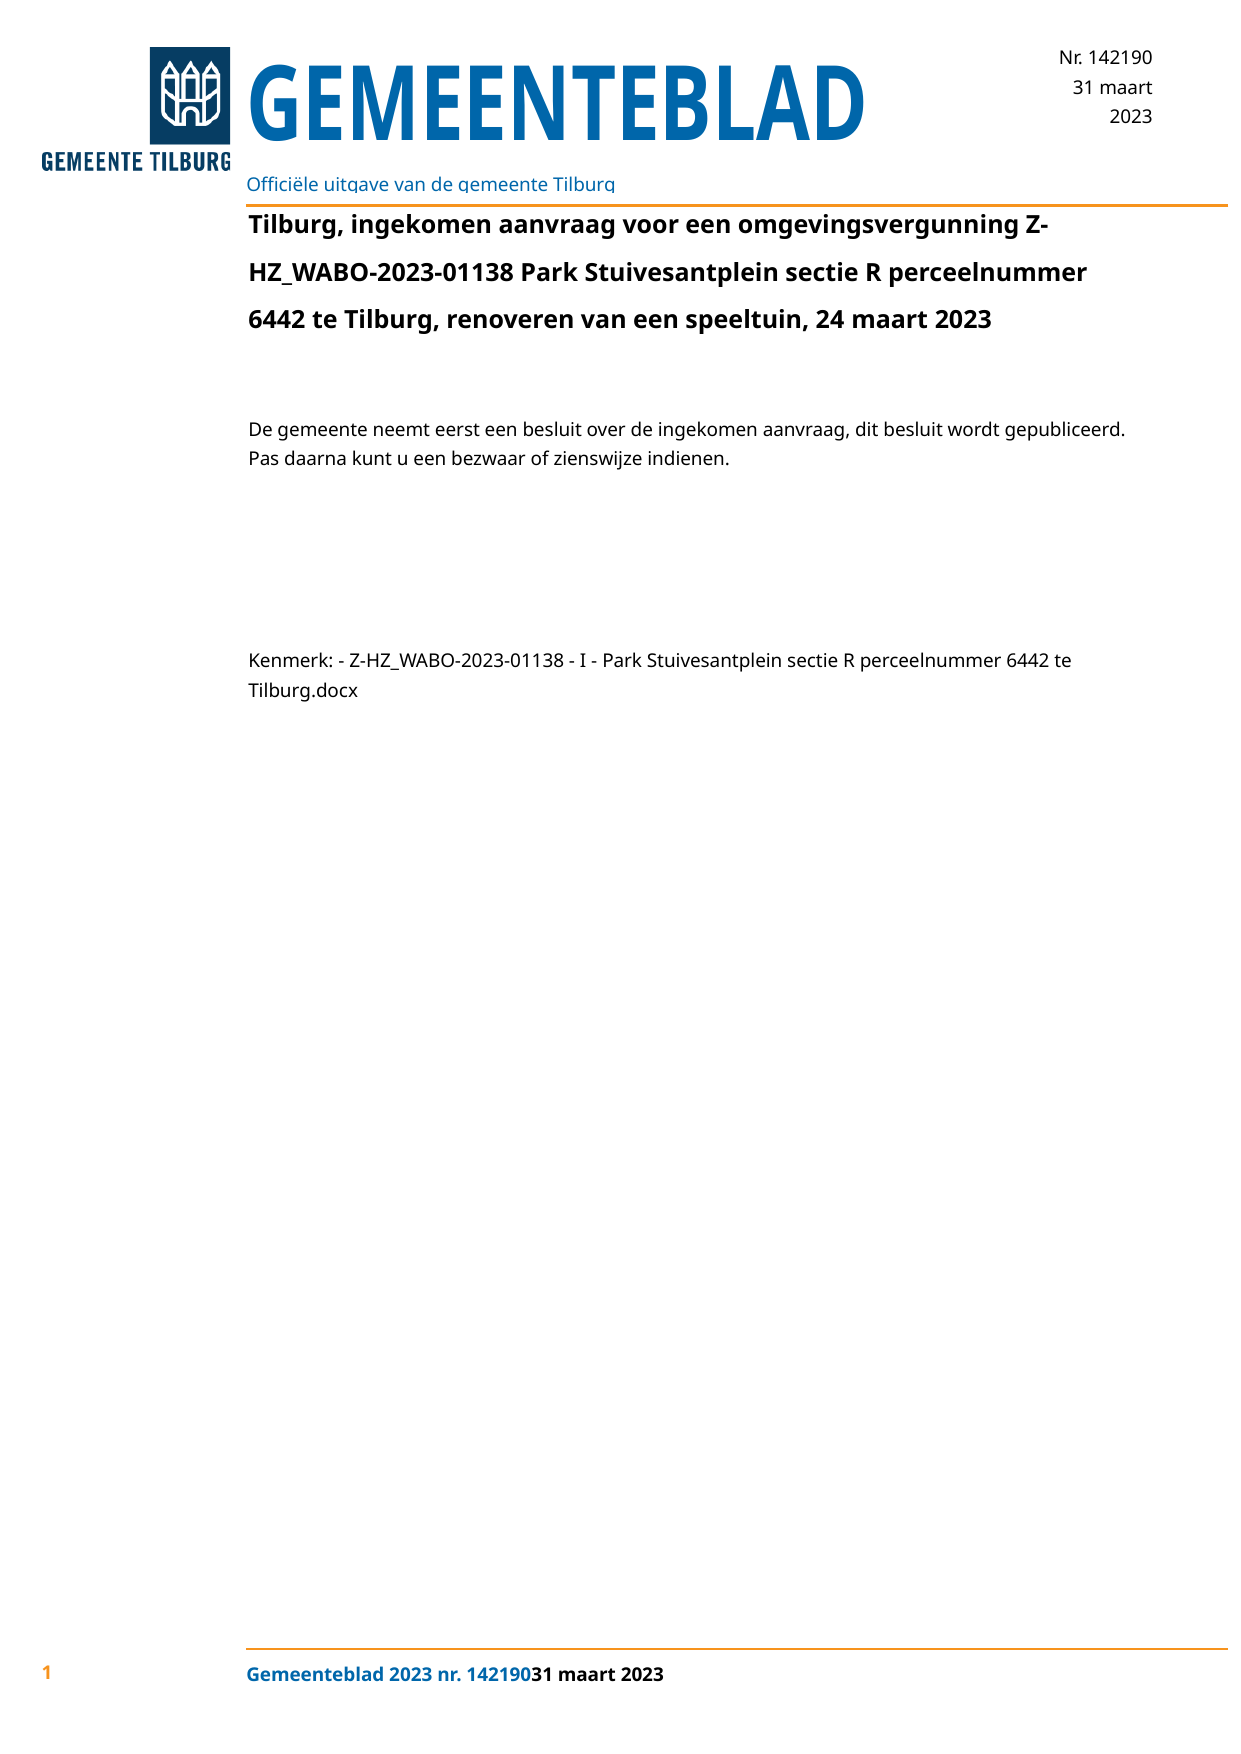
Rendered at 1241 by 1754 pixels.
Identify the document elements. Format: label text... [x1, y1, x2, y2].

text Tilburg, ingekomen aanvraag voor een omgevingsvergunning Z-HZ_WABO-2023-01138 Park Stuivesantplein sectie R perceelnummer 6442 te Tilburg, renoveren van een speeltuin, 24 maart 2023 [248, 207, 1152, 336]
picture [41, 47, 231, 172]
text Kenmerk: - Z-HZ_WABO-2023-01138 - I - Park Stuivesantplein sectie R perceelnummer 6442 te Tilburg.docx [248, 647, 1152, 702]
text De gemeente neemt eerst een besluit over de ingekomen aanvraag, dit besluit wordt gepubliceerd. Pas daarna kunt u een bezwaar of zienswijze indienen. [248, 416, 1152, 471]
